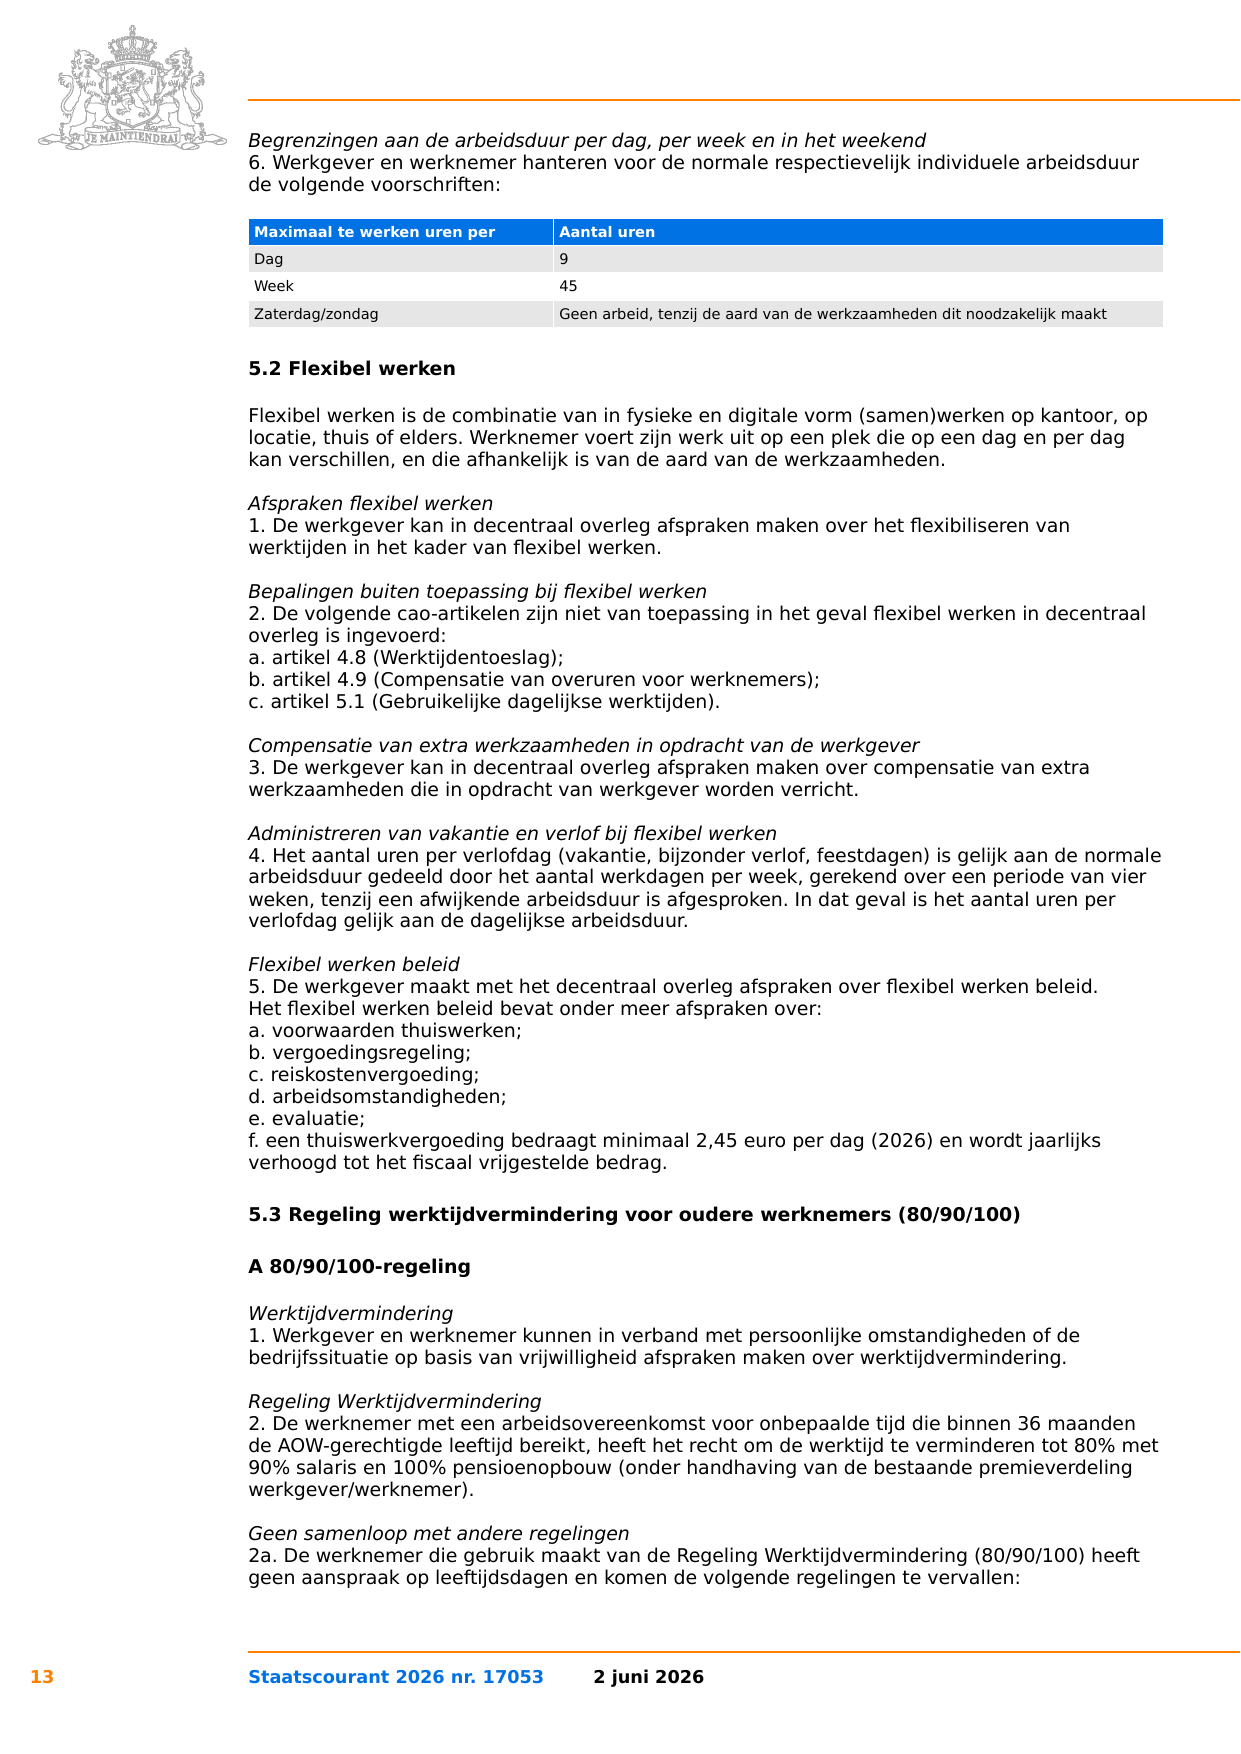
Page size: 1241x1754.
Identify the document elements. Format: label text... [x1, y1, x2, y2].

text 2a. De werknemer die gebruik maakt van de Regeling Werktijdvermindering (80/90/100) heeft geen aanspraak op leeftijdsdagen en komen de volgende regelingen te vervallen: [248, 1544, 1163, 1588]
table_cell Zaterdag/zondag [249, 301, 553, 327]
subtitle 5.2 Flexibel werken [248, 358, 1163, 380]
subtitle Begrenzingen aan de arbeidsduur per dag, per week en in het weekend [248, 130, 1163, 152]
table_cell Dag [249, 246, 553, 272]
text c. artikel 5.1 (Gebruikelijke dagelijkse werktijden). [248, 691, 1163, 713]
text b. artikel 4.9 (Compensatie van overuren voor werknemers); [248, 669, 1163, 691]
text e. evaluatie; [248, 1108, 1163, 1130]
table_header Maximaal te werken uren per [249, 219, 553, 245]
text f. een thuiswerkvergoeding bedraagt minimaal 2,45 euro per dag (2026) en wordt jaarlijks verhoogd tot het fiscaal vrijgestelde bedrag. [248, 1130, 1163, 1174]
text c. reiskostenvergoeding; [248, 1064, 1163, 1086]
subtitle Afspraken flexibel werken [248, 493, 1163, 515]
text 5. De werkgever maakt met het decentraal overleg afspraken over flexibel werken beleid. [248, 976, 1163, 998]
picture [38, 25, 227, 150]
text 3. De werkgever kan in decentraal overleg afspraken maken over compensatie van extra werkzaamheden die in opdracht van werkgever worden verricht. [248, 757, 1163, 801]
subtitle Administreren van vakantie en verlof bij flexibel werken [248, 822, 1163, 844]
subtitle Flexibel werken beleid [248, 954, 1163, 976]
table_cell 45 [554, 274, 1163, 300]
text a. voorwaarden thuiswerken; [248, 1020, 1163, 1042]
text 4. Het aantal uren per verlofdag (vakantie, bijzonder verlof, feestdagen) is gelijk aan de normale arbeidsduur gedeeld door het aantal werkdagen per week, gerekend over een periode van vier weken, tenzij een afwijkende arbeidsduur is afgesproken. In dat geval is het aantal uren per verlofdag gelijk aan de dagelijkse arbeidsduur. [248, 844, 1163, 932]
subtitle Bepalingen buiten toepassing bij flexibel werken [248, 581, 1163, 603]
subtitle Regeling Werktijdvermindering [248, 1391, 1163, 1413]
subtitle Geen samenloop met andere regelingen [248, 1523, 1163, 1544]
text 2. De werknemer met een arbeidsovereenkomst voor onbepaalde tijd die binnen 36 maanden de AOW-gerechtigde leeftijd bereikt, heeft het recht om de werktijd te verminderen tot 80% met 90% salaris en 100% pensioenopbouw (onder handhaving van de bestaande premieverdeling werkgever/werknemer). [248, 1413, 1163, 1501]
table_cell Week [249, 274, 553, 300]
text d. arbeidsomstandigheden; [248, 1086, 1163, 1108]
text 2. De volgende cao-artikelen zijn niet van toepassing in het geval flexibel werken in decentraal overleg is ingevoerd: [248, 603, 1163, 647]
text b. vergoedingsregeling; [248, 1042, 1163, 1064]
table_header Aantal uren [554, 219, 1163, 245]
subtitle Compensatie van extra werkzaamheden in opdracht van de werkgever [248, 735, 1163, 757]
table_cell Geen arbeid, tenzij de aard van de werkzaamheden dit noodzakelijk maakt [554, 301, 1163, 327]
text 1. De werkgever kan in decentraal overleg afspraken maken over het flexibiliseren van werktijden in het kader van flexibel werken. [248, 515, 1163, 559]
text a. artikel 4.8 (Werktijdentoeslag); [248, 647, 1163, 669]
text 6. Werkgever en werknemer hanteren voor de normale respectievelijk individuele arbeidsduur de volgende voorschriften: [248, 152, 1163, 196]
subtitle 5.3 Regeling werktijdvermindering voor oudere werknemers (80/90/100) [248, 1204, 1163, 1226]
subtitle Werktijdvermindering [248, 1303, 1163, 1325]
text Flexibel werken is de combinatie van in fysieke en digitale vorm (samen)werken op kantoor, op locatie, thuis of elders. Werknemer voert zijn werk uit op een plek die op een dag en per dag kan verschillen, en die afhankelijk is van de aard van de werkzaamheden. [248, 405, 1163, 471]
text 1. Werkgever en werknemer kunnen in verband met persoonlijke omstandigheden of de bedrijfssituatie op basis van vrijwilligheid afspraken maken over werktijdvermindering. [248, 1325, 1163, 1369]
table_cell 9 [554, 246, 1163, 272]
text Het flexibel werken beleid bevat onder meer afspraken over: [248, 998, 1163, 1020]
subtitle A 80/90/100-regeling [248, 1256, 1163, 1278]
